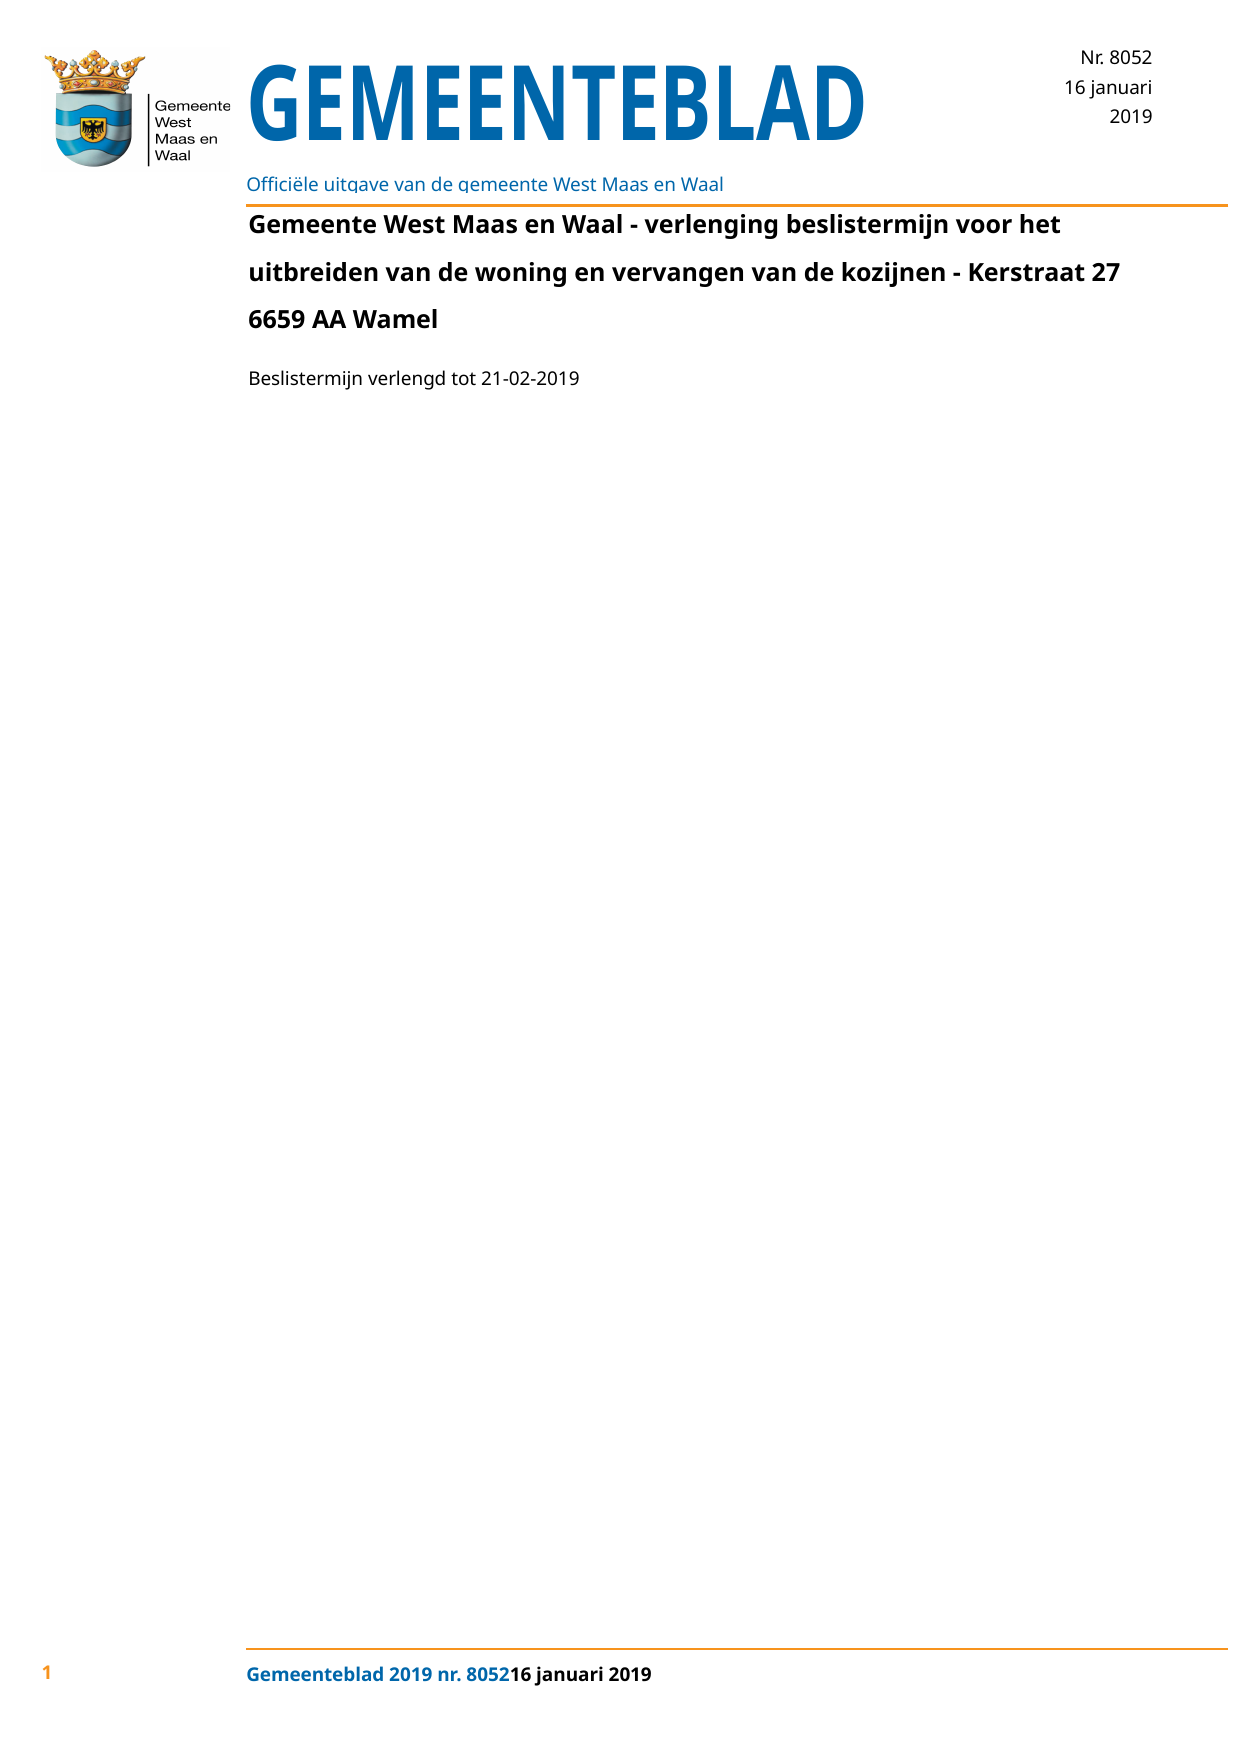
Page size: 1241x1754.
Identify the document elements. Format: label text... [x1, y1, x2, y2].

picture [41, 47, 231, 172]
text Gemeente West Maas en Waal - verlenging beslistermijn voor het uitbreiden van de woning en vervangen van de kozijnen - Kerstraat 27 6659 AA Wamel [248, 207, 1152, 336]
text Beslistermijn verlengd tot 21-02-2019 [248, 366, 1152, 391]
